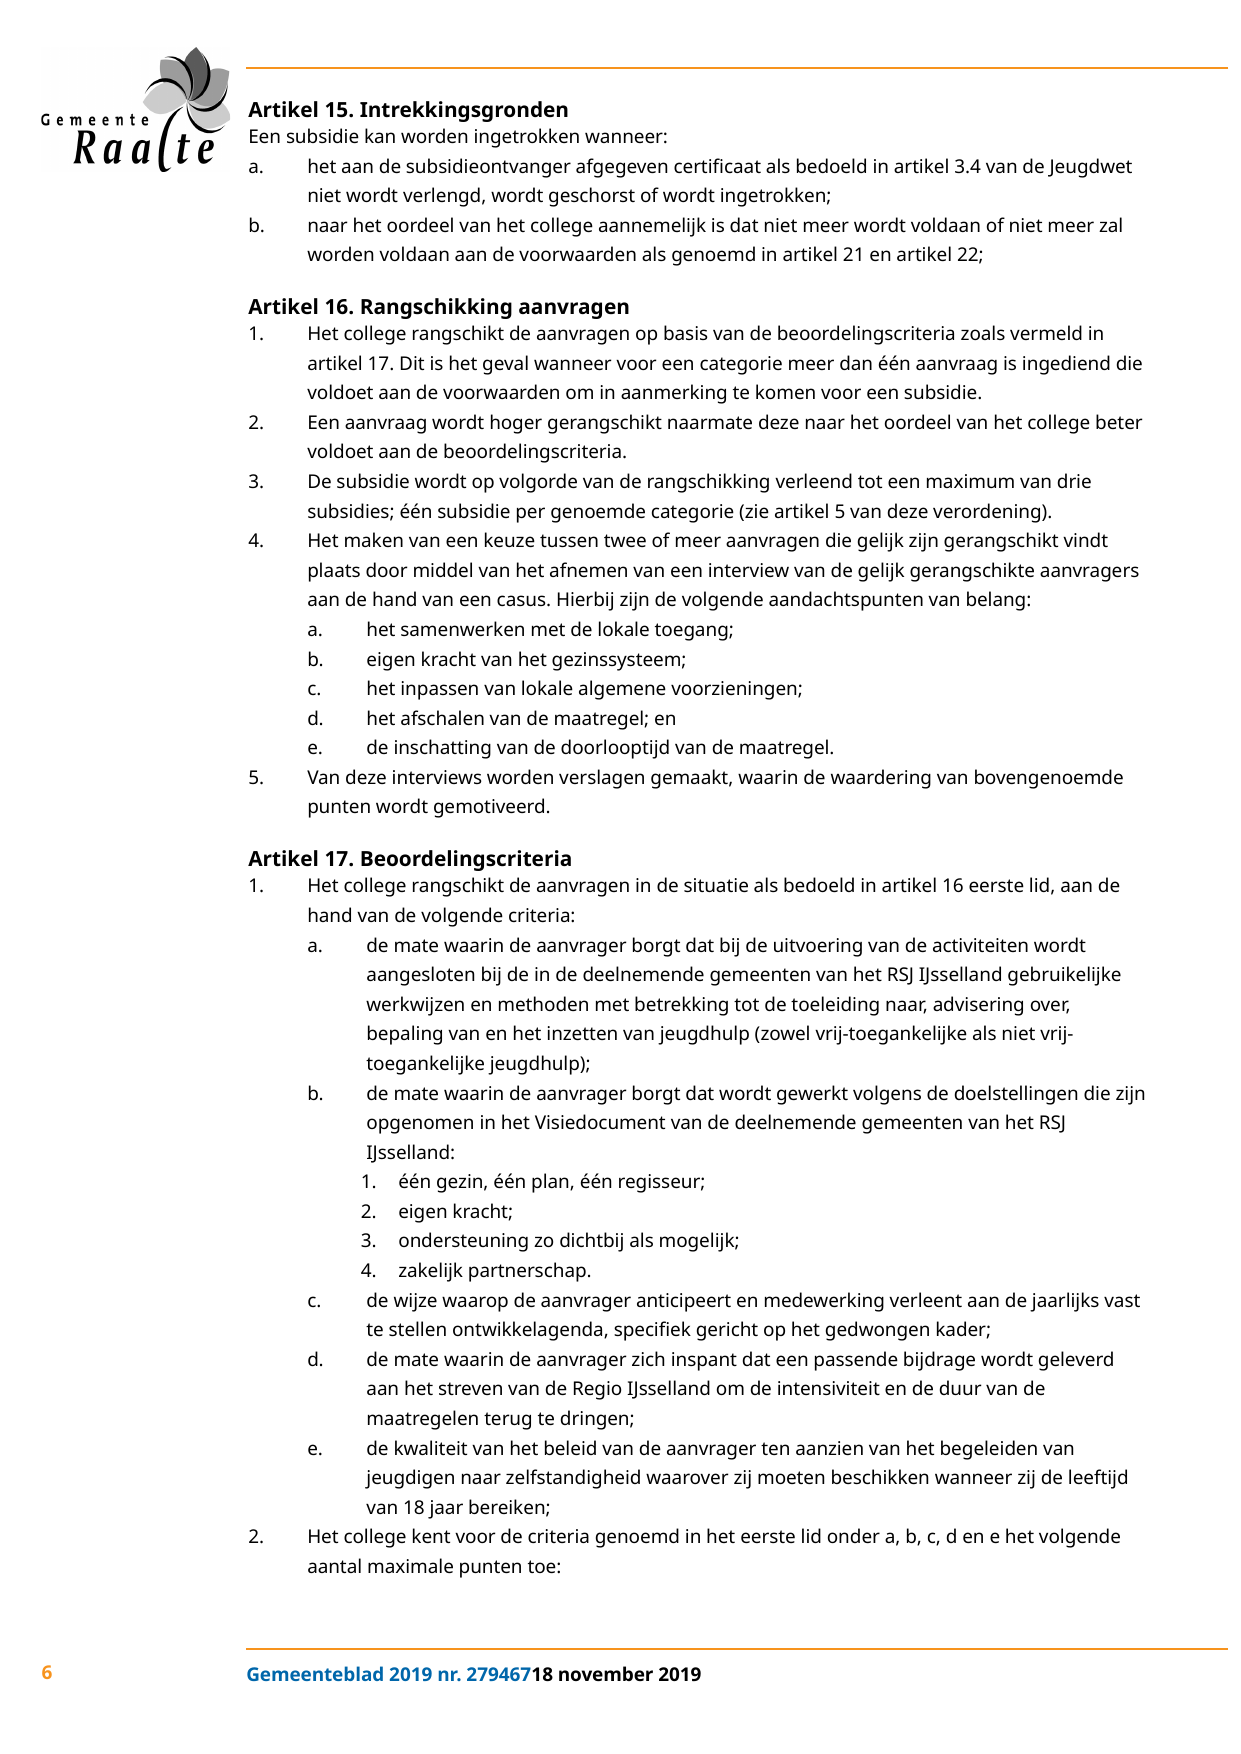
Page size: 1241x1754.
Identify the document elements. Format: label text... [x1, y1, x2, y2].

list één gezin, één plan, één regisseur; [361, 1168, 1152, 1194]
list de mate waarin de aanvrager borgt dat bij de uitvoering van de activiteiten wordt aangesloten bij de in de deelnemende gemeenten van het RSJ IJsselland gebruikelijke werkwijzen en methoden met betrekking tot de toeleiding naar, advisering over, bepaling van en het inzetten van jeugdhulp (zowel vrij-toegankelijke als niet vrij-toegankelijke jeugdhulp); [307, 932, 1152, 1076]
list het inpassen van lokale algemene voorzieningen; [307, 675, 1152, 701]
list Van deze interviews worden verslagen gemaakt, waarin de waardering van bovengenoemde punten wordt gemotiveerd. [248, 764, 1152, 819]
list de wijze waarop de aanvrager anticipeert en medewerking verleent aan de jaarlijks vast te stellen ontwikkelagenda, specifiek gericht op het gedwongen kader; [307, 1287, 1152, 1342]
list de inschatting van de doorlooptijd van de maatregel. [307, 734, 1152, 760]
list zakelijk partnerschap. [361, 1257, 1152, 1283]
list ondersteuning zo dichtbij als mogelijk; [361, 1228, 1152, 1253]
picture [41, 47, 231, 172]
list naar het oordeel van het college aannemelijk is dat niet meer wordt voldaan of niet meer zal worden voldaan aan de voorwaarden als genoemd in artikel 21 en artikel 22; [248, 212, 1152, 267]
list Het college rangschikt de aanvragen op basis van de beoordelingscriteria zoals vermeld in artikel 17. Dit is het geval wanneer voor een categorie meer dan één aanvraag is ingediend die voldoet aan de voorwaarden om in aanmerking te komen voor een subsidie. [248, 320, 1152, 405]
text Artikel 17. Beoordelingscriteria [248, 844, 1152, 873]
text Artikel 15. Intrekkingsgronden [248, 95, 1152, 123]
list Een aanvraag wordt hoger gerangschikt naarmate deze naar het oordeel van het college beter voldoet aan de beoordelingscriteria. [248, 409, 1152, 464]
list de mate waarin de aanvrager borgt dat wordt gewerkt volgens de doelstellingen die zijn opgenomen in het Visiedocument van de deelnemende gemeenten van het RSJ IJsselland: [307, 1080, 1152, 1164]
list Het maken van een keuze tussen twee of meer aanvragen die gelijk zijn gerangschikt vindt plaats door middel van het afnemen van een interview van de gelijk gerangschikte aanvragers aan de hand van een casus. Hierbij zijn de volgende aandachtspunten van belang: [248, 527, 1152, 612]
list Het college rangschikt de aanvragen in de situatie als bedoeld in artikel 16 eerste lid, aan de hand van de volgende criteria: [248, 873, 1152, 928]
list het afschalen van de maatregel; en [307, 705, 1152, 731]
list eigen kracht; [361, 1198, 1152, 1224]
text Artikel 16. Rangschikking aanvragen [248, 292, 1152, 320]
list Het college kent voor de criteria genoemd in het eerste lid onder a, b, c, d en e het volgende aantal maximale punten toe: [248, 1523, 1152, 1579]
list de kwaliteit van het beleid van de aanvrager ten aanzien van het begeleiden van jeugdigen naar zelfstandigheid waarover zij moeten beschikken wanneer zij de leeftijd van 18 jaar bereiken; [307, 1435, 1152, 1519]
text Een subsidie kan worden ingetrokken wanneer: [248, 123, 1152, 149]
list het aan de subsidieontvanger afgegeven certificaat als bedoeld in artikel 3.4 van de Jeugdwet niet wordt verlengd, wordt geschorst of wordt ingetrokken; [248, 153, 1152, 208]
list de mate waarin de aanvrager zich inspant dat een passende bijdrage wordt geleverd aan het streven van de Regio IJsselland om de intensiviteit en de duur van de maatregelen terug te dringen; [307, 1346, 1152, 1431]
list eigen kracht van het gezinssysteem; [307, 646, 1152, 672]
list De subsidie wordt op volgorde van de rangschikking verleend tot een maximum van drie subsidies; één subsidie per genoemde categorie (zie artikel 5 van deze verordening). [248, 468, 1152, 524]
list het samenwerken met de lokale toegang; [307, 616, 1152, 642]
